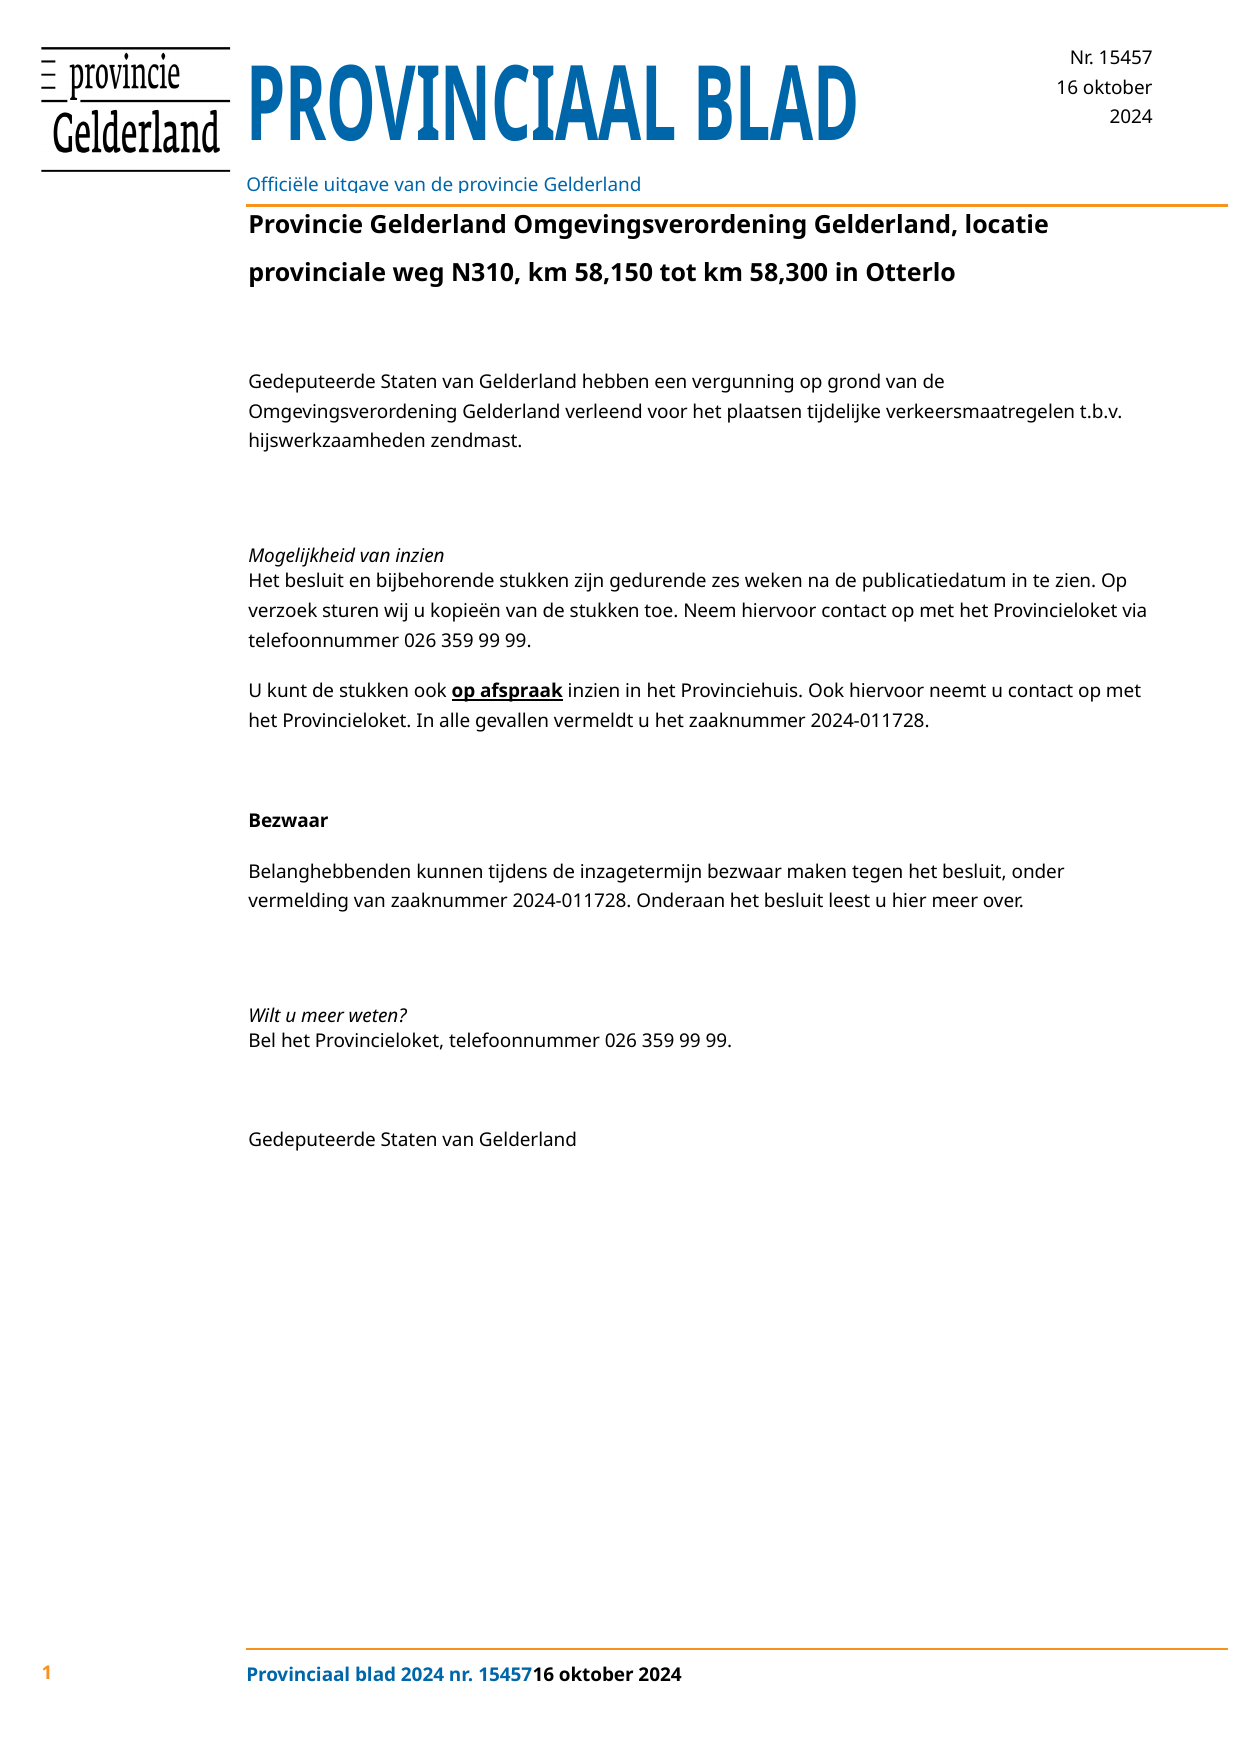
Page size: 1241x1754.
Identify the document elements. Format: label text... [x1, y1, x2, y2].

text Wilt u meer weten? [248, 1002, 1152, 1028]
text Gedeputeerde Staten van Gelderland hebben een vergunning op grond van de Omgevingsverordening Gelderland verleend voor het plaatsen tijdelijke verkeersmaatregelen t.b.v. hijswerkzaamheden zendmast. [248, 368, 1152, 453]
text Bezwaar [248, 808, 1152, 833]
text Gedeputeerde Staten van Gelderland [248, 1126, 1152, 1152]
text Belanghebbenden kunnen tijdens de inzagetermijn bezwaar maken tegen het besluit, onder vermelding van zaaknummer 2024-011728. Onderaan het besluit leest u hier meer over. [248, 858, 1152, 913]
text U kunt de stukken ook op afspraak inzien in het Provinciehuis. Ook hiervoor neemt u contact op met het Provincieloket. In alle gevallen vermeldt u het zaaknummer 2024-011728. [248, 677, 1152, 732]
text Provincie Gelderland Omgevingsverordening Gelderland, locatie provinciale weg N310, km 58,150 tot km 58,300 in Otterlo [248, 207, 1152, 288]
text Mogelijkheid van inzien [248, 542, 1152, 568]
text Bel het Provincieloket, telefoonnummer 026 359 99 99. [248, 1028, 1152, 1053]
picture [41, 47, 231, 172]
text Het besluit en bijbehorende stukken zijn gedurende zes weken na de publicatiedatum in te zien. Op verzoek sturen wij u kopieën van de stukken toe. Neem hiervoor contact op met het Provincieloket via telefoonnummer 026 359 99 99. [248, 568, 1152, 652]
